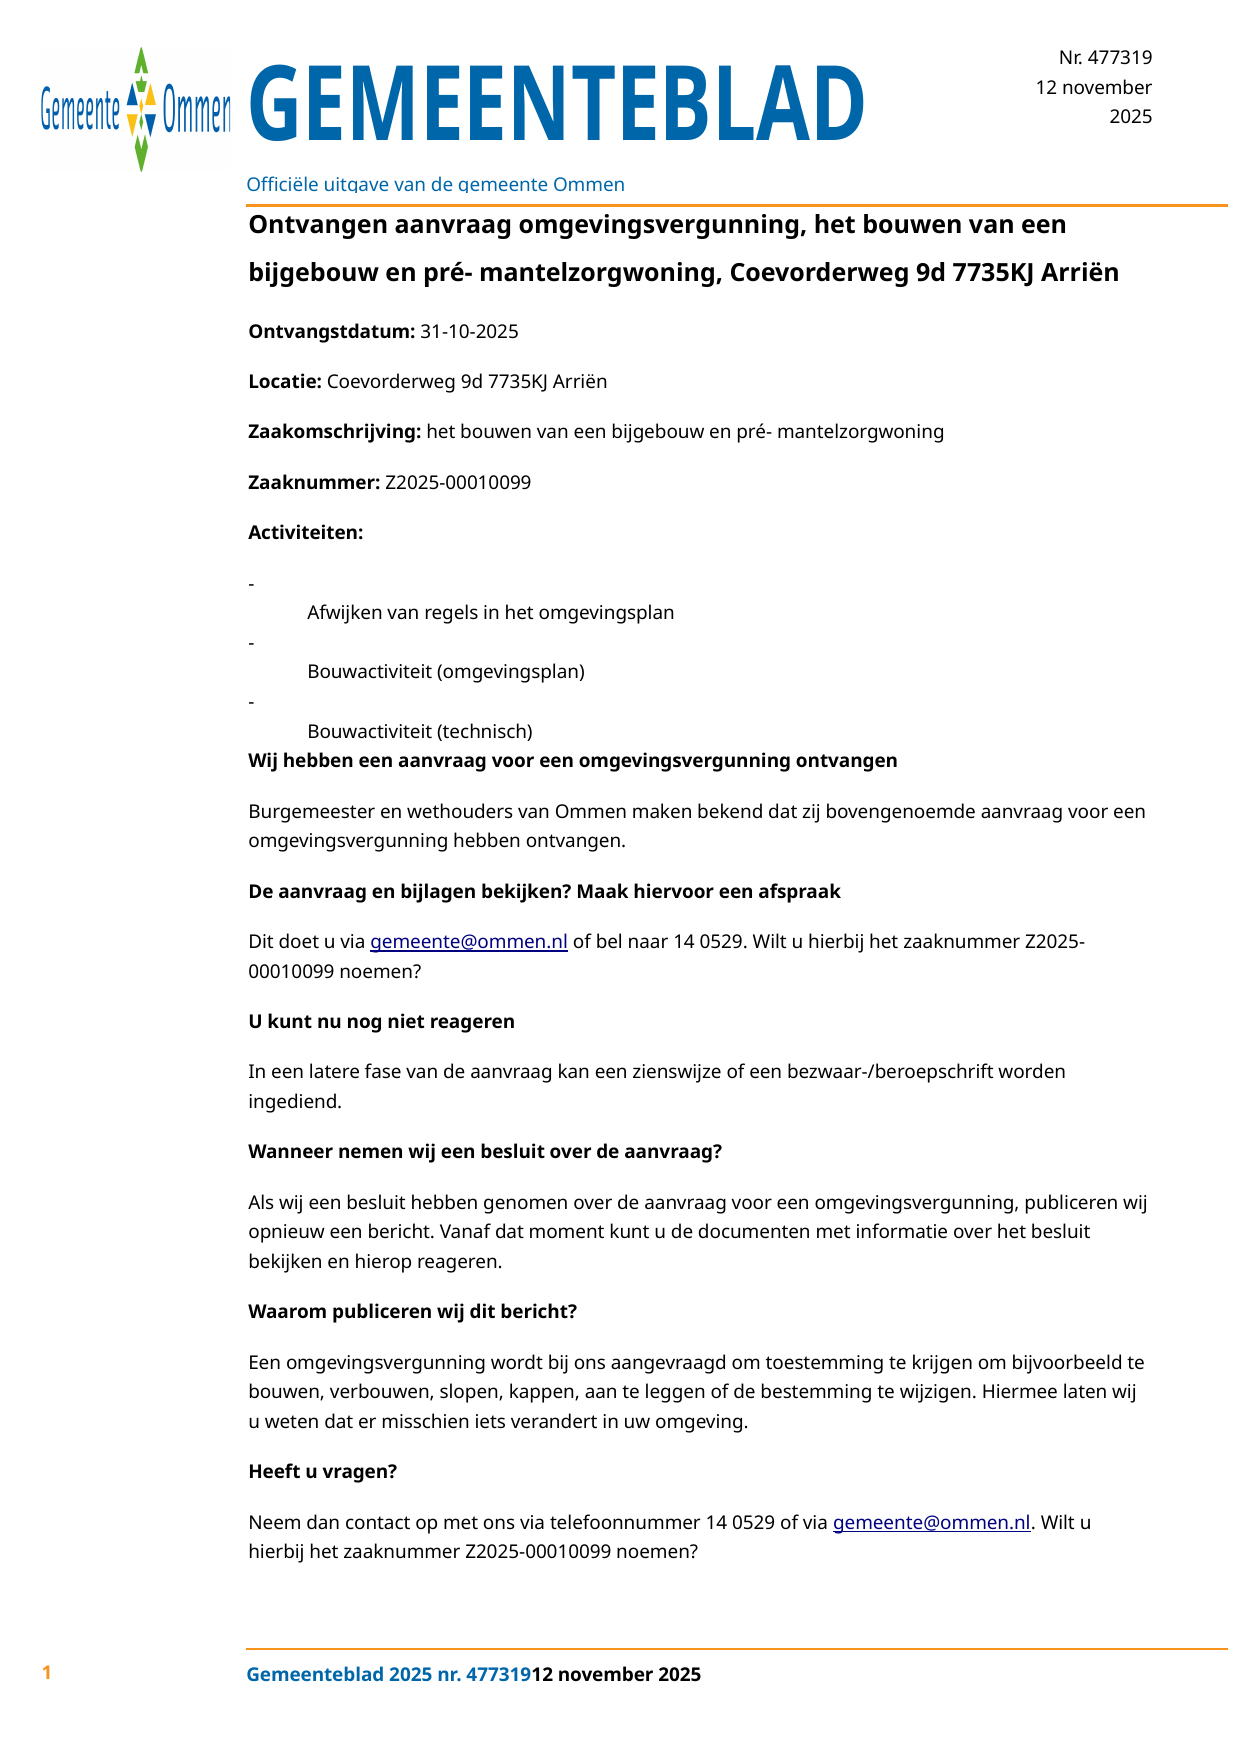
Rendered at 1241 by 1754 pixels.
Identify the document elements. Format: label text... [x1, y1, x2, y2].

picture [41, 47, 231, 172]
text Wanneer nemen wij een besluit over de aanvraag? [248, 1139, 1152, 1164]
text De aanvraag en bijlagen bekijken? Maak hiervoor een afspraak [248, 878, 1152, 904]
text Zaakomschrijving: het bouwen van een bijgebouw en pré- mantelzorgwoning [248, 419, 1152, 444]
text Waarom publiceren wij dit bericht? [248, 1299, 1152, 1324]
text Wij hebben een aanvraag voor een omgevingsvergunning ontvangen [248, 747, 1152, 773]
text Ontvangstdatum: 31-10-2025 [248, 318, 1152, 344]
text Een omgevingsvergunning wordt bij ons aangevraagd om toestemming te krijgen om bijvoorbeeld te bouwen, verbouwen, slopen, kappen, aan te leggen of de bestemming te wijzigen. Hiermee laten wij u weten dat er misschien iets verandert in uw omgeving. [248, 1349, 1152, 1434]
text Dit doet u via gemeente@ommen.nl of bel naar 14 0529. Wilt u hierbij het zaaknummer Z2025-00010099 noemen? [248, 928, 1152, 984]
text In een latere fase van de aanvraag kan een zienswijze of een bezwaar-/beroepschrift worden ingediend. [248, 1059, 1152, 1114]
text U kunt nu nog niet reageren [248, 1008, 1152, 1034]
text Activiteiten: [248, 519, 1152, 545]
list Bouwactiviteit (omgevingsplan) [248, 659, 1152, 684]
list Bouwactiviteit (technisch) [248, 718, 1152, 744]
text Zaaknummer: Z2025-00010099 [248, 469, 1152, 495]
text Heeft u vragen? [248, 1459, 1152, 1484]
text Locatie: Coevorderweg 9d 7735KJ Arriën [248, 368, 1152, 394]
text Als wij een besluit hebben genomen over de aanvraag voor een omgevingsvergunning, publiceren wij opnieuw een bericht. Vanaf dat moment kunt u de documenten met informatie over het besluit bekijken en hierop reageren. [248, 1189, 1152, 1274]
text Burgemeester en wethouders van Ommen maken bekend dat zij bovengenoemde aanvraag voor een omgevingsvergunning hebben ontvangen. [248, 798, 1152, 853]
text Neem dan contact op met ons via telefoonnummer 14 0529 of via gemeente@ommen.nl. Wilt u hierbij het zaaknummer Z2025-00010099 noemen? [248, 1509, 1152, 1564]
text Ontvangen aanvraag omgevingsvergunning, het bouwen van een bijgebouw en pré- mantelzorgwoning, Coevorderweg 9d 7735KJ Arriën [248, 207, 1152, 288]
list Afwijken van regels in het omgevingsplan [248, 599, 1152, 625]
